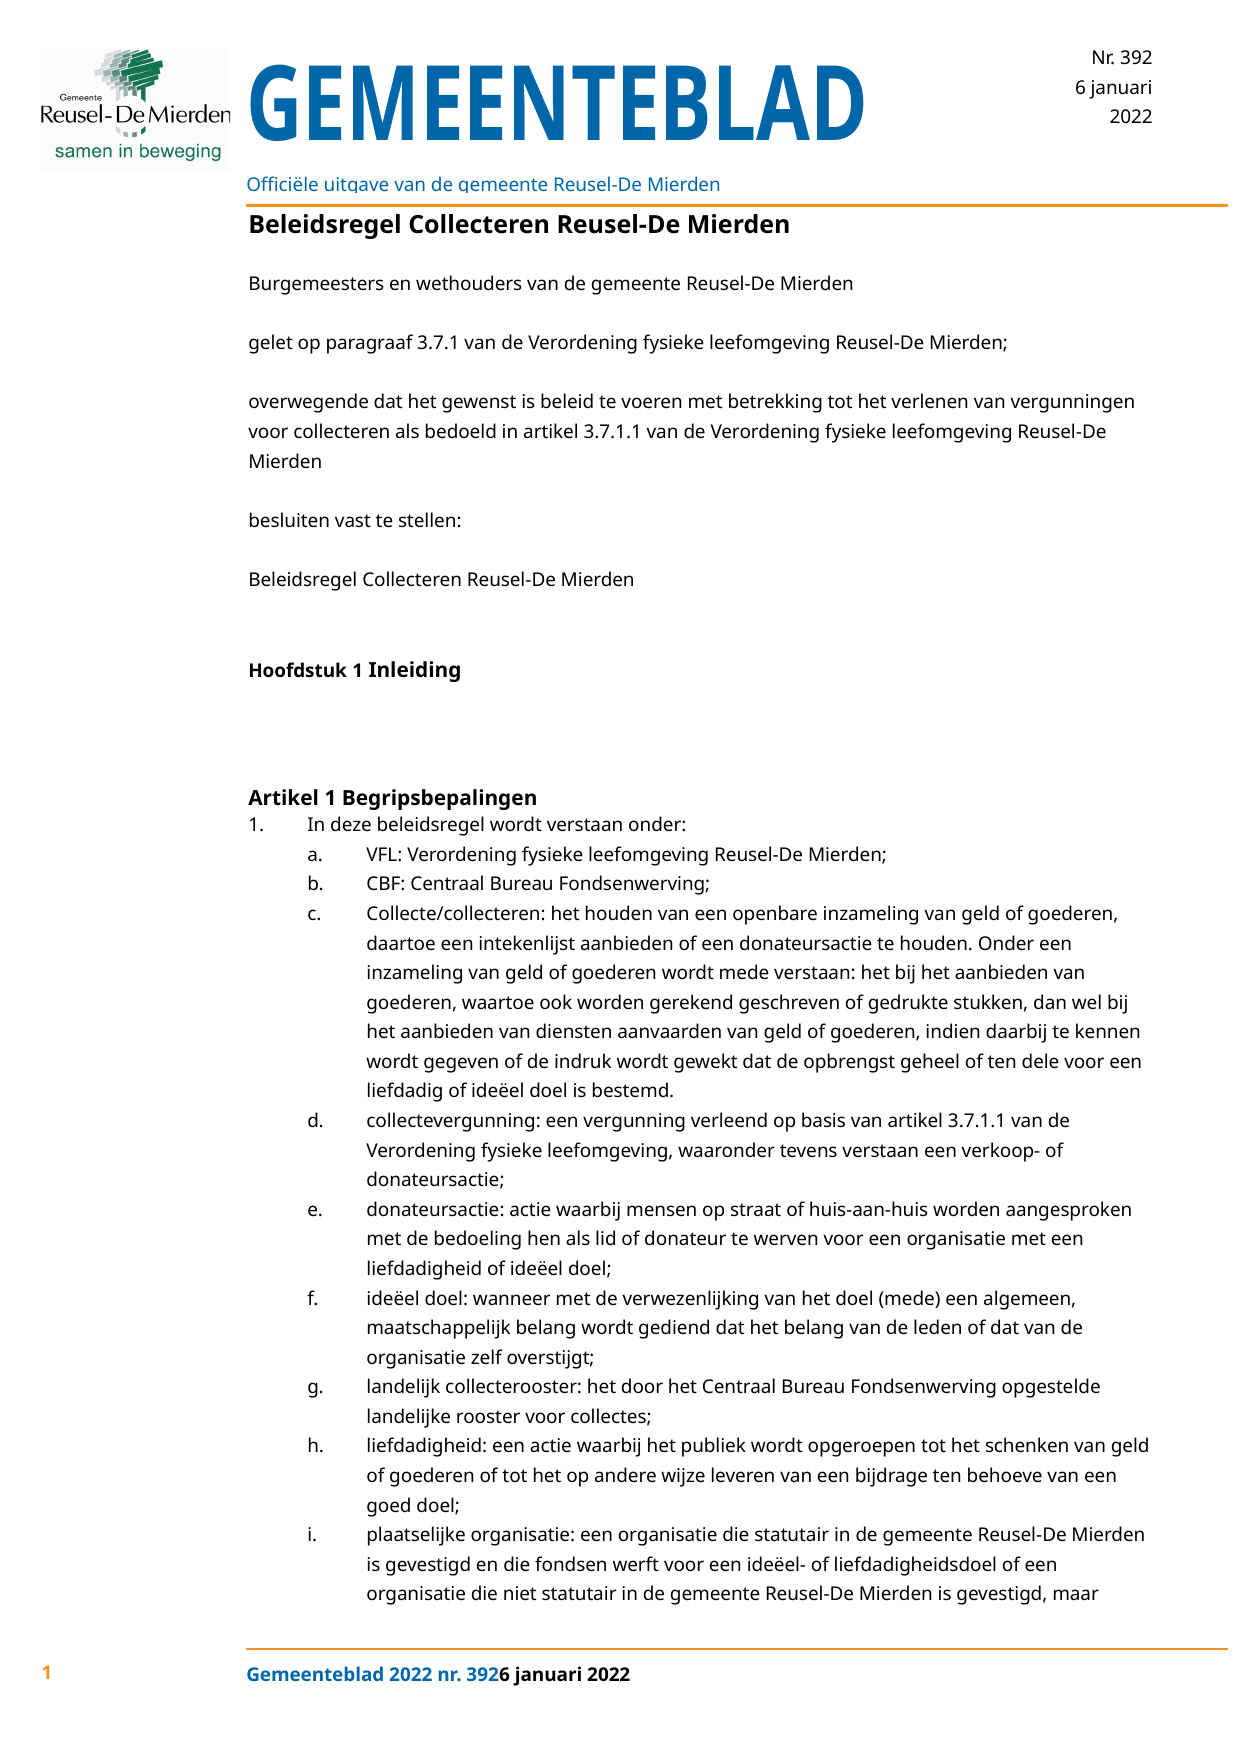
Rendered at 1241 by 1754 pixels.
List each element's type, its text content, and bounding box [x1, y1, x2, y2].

list landelijk collecterooster: het door het Centraal Bureau Fondsenwerving opgestelde landelijke rooster voor collectes; [307, 1373, 1152, 1429]
list ideëel doel: wanneer met de verwezenlijking van het doel (mede) een algemeen, maatschappelijk belang wordt gediend dat het belang van de leden of dat van de organisatie zelf overstijgt; [307, 1285, 1152, 1370]
list liefdadigheid: een actie waarbij het publiek wordt opgeroepen tot het schenken van geld of goederen of tot het op andere wijze leveren van een bijdrage ten behoeve van een goed doel; [307, 1433, 1152, 1518]
list VFL: Verordening fysieke leefomgeving Reusel-De Mierden; [307, 841, 1152, 867]
picture [41, 47, 231, 172]
list In deze beleidsregel wordt verstaan onder: [248, 811, 1152, 837]
list donateursactie: actie waarbij mensen op straat of huis-aan-huis worden aangesproken met de bedoeling hen als lid of donateur te werven voor een organisatie met een liefdadigheid of ideëel doel; [307, 1196, 1152, 1281]
text overwegende dat het gewenst is beleid te voeren met betrekking tot het verlenen van vergunningen voor collecteren als bedoeld in artikel 3.7.1.1 van de Verordening fysieke leefomgeving Reusel-De Mierden [248, 389, 1152, 473]
text Hoofdstuk 1 Inleiding [248, 655, 1152, 683]
text Beleidsregel Collecteren Reusel-De Mierden [248, 566, 1152, 592]
list collectevergunning: een vergunning verleend op basis van artikel 3.7.1.1 van de Verordening fysieke leefomgeving, waaronder tevens verstaan een verkoop- of donateursactie; [307, 1107, 1152, 1192]
text gelet op paragraaf 3.7.1 van de Verordening fysieke leefomgeving Reusel-De Mierden; [248, 329, 1152, 355]
list plaatselijke organisatie: een organisatie die statutair in de gemeente Reusel-De Mierden is gevestigd en die fondsen werft voor een ideëel- of liefdadigheidsdoel of een organisatie die niet statutair in de gemeente Reusel-De Mierden is gevestigd, maar [307, 1521, 1152, 1606]
text besluiten vast te stellen: [248, 507, 1152, 533]
list Collecte/collecteren: het houden van een openbare inzameling van geld of goederen, daartoe een intekenlijst aanbieden of een donateursactie te houden. Onder een inzameling van geld of goederen wordt mede verstaan: het bij het aanbieden van goederen, waartoe ook worden gerekend geschreven of gedrukte stukken, dan wel bij het aanbieden van diensten aanvaarden van geld of goederen, indien daarbij te kennen wordt gegeven of de indruk wordt gewekt dat de opbrengst geheel of ten dele voor een liefdadig of ideëel doel is bestemd. [307, 900, 1152, 1103]
text Beleidsregel Collecteren Reusel-De Mierden [248, 207, 1152, 241]
list CBF: Centraal Bureau Fondsenwerving; [307, 871, 1152, 896]
text Burgemeesters en wethouders van de gemeente Reusel-De Mierden [248, 270, 1152, 296]
text Artikel 1 Begripsbepalingen [248, 783, 1152, 811]
